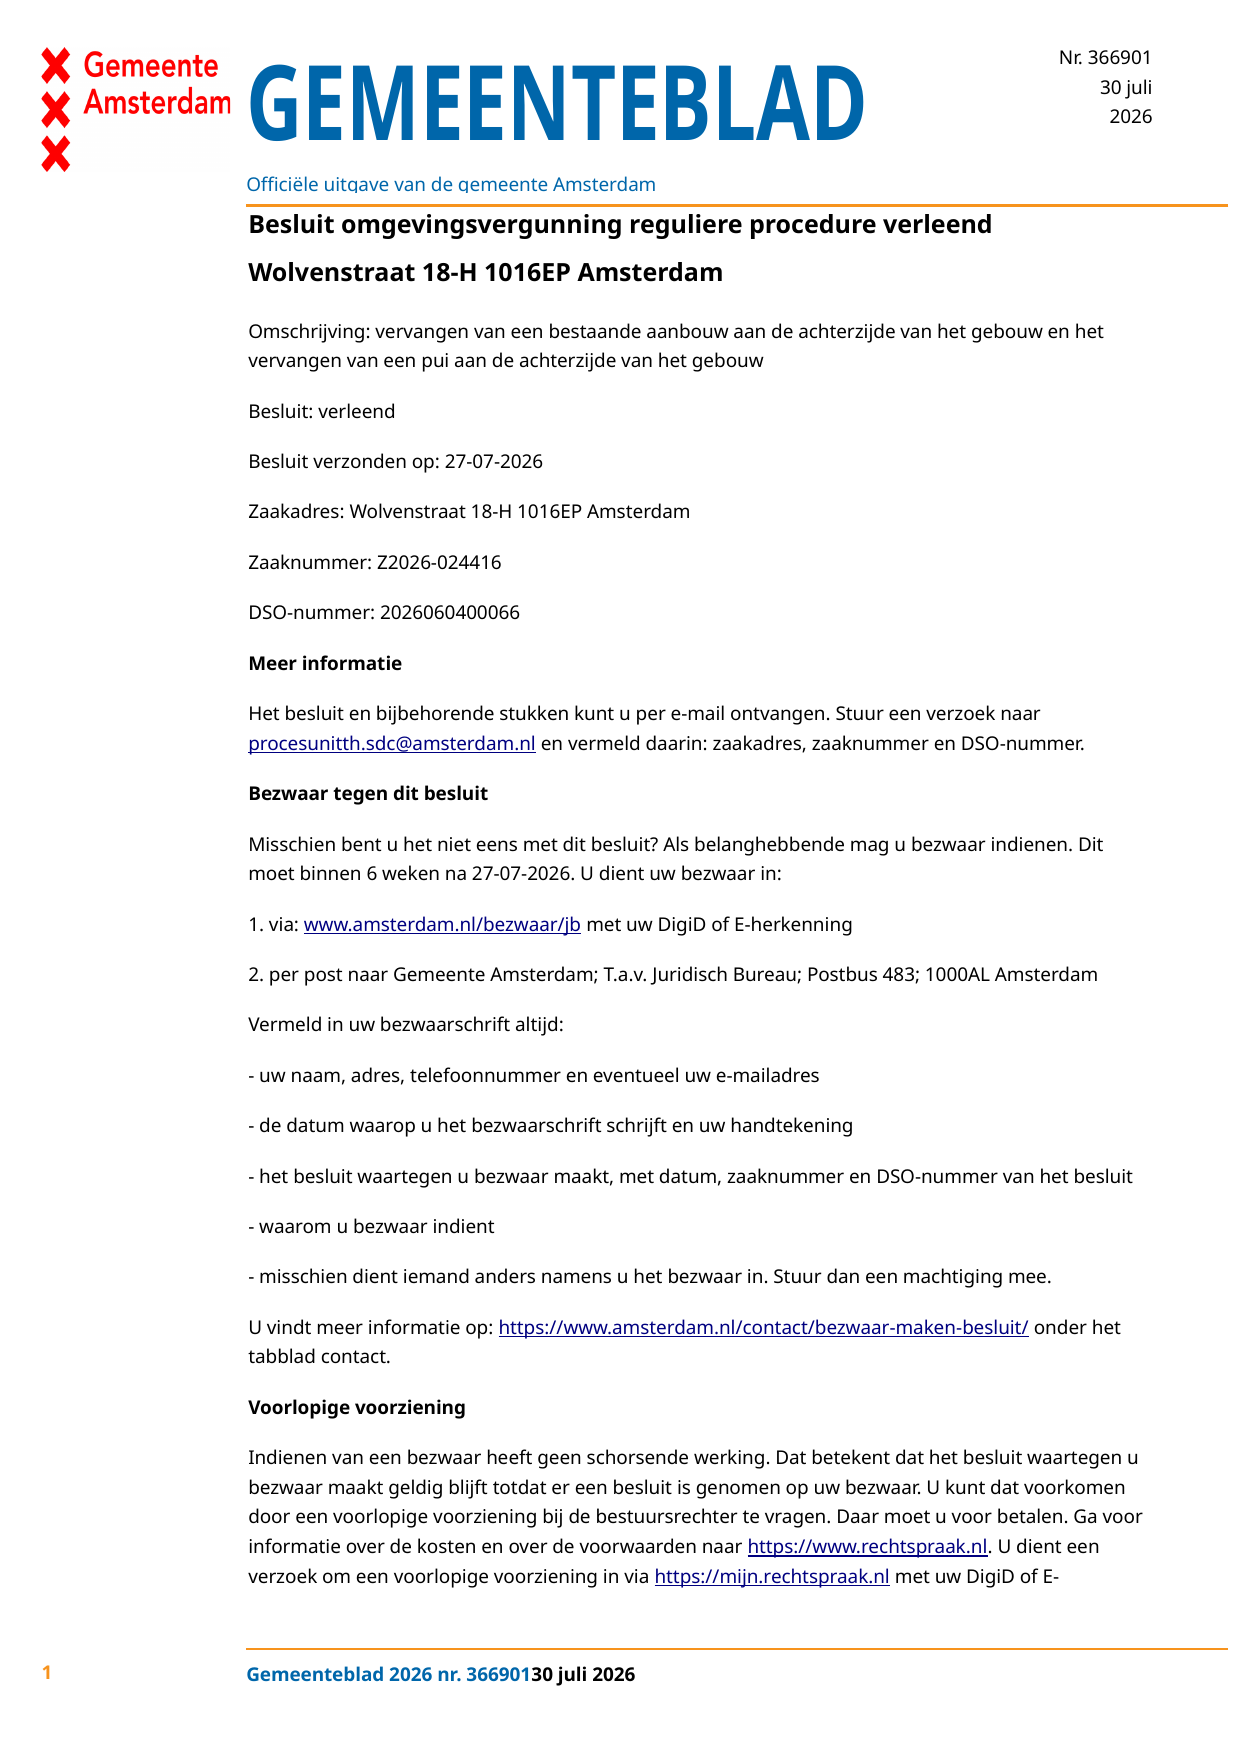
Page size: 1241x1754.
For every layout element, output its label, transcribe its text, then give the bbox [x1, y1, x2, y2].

text U vindt meer informatie op: https://www.amsterdam.nl/contact/bezwaar-maken-besluit/ onder het tabblad contact. [248, 1314, 1152, 1369]
text - het besluit waartegen u bezwaar maakt, met datum, zaaknummer en DSO-nummer van het besluit [248, 1163, 1152, 1189]
text Zaakadres: Wolvenstraat 18-H 1016EP Amsterdam [248, 499, 1152, 524]
text Voorlopige voorziening [248, 1394, 1152, 1420]
text Zaaknummer: Z2026-024416 [248, 549, 1152, 575]
text Bezwaar tegen dit besluit [248, 780, 1152, 806]
text DSO-nummer: 2026060400066 [248, 599, 1152, 625]
text Misschien bent u het niet eens met dit besluit? Als belanghebbende mag u bezwaar indienen. Dit moet binnen 6 weken na 27-07-2026. U dient uw bezwaar in: [248, 831, 1152, 886]
picture [41, 47, 231, 172]
text - uw naam, adres, telefoonnummer en eventueel uw e-mailadres [248, 1062, 1152, 1088]
text Besluit verzonden op: 27-07-2026 [248, 448, 1152, 474]
text Besluit omgevingsvergunning reguliere procedure verleend Wolvenstraat 18-H 1016EP Amsterdam [248, 207, 1152, 288]
text 1. via: www.amsterdam.nl/bezwaar/jb met uw DigiD of E-herkenning [248, 911, 1152, 937]
text Besluit: verleend [248, 398, 1152, 424]
text 2. per post naar Gemeente Amsterdam; T.a.v. Juridisch Bureau; Postbus 483; 1000AL Amsterdam [248, 961, 1152, 987]
text - misschien dient iemand anders namens u het bezwaar in. Stuur dan een machtiging mee. [248, 1264, 1152, 1289]
text Meer informatie [248, 650, 1152, 676]
text - waarom u bezwaar indient [248, 1213, 1152, 1239]
text Indienen van een bezwaar heeft geen schorsende werking. Dat betekent dat het besluit waartegen u bezwaar maakt geldig blijft totdat er een besluit is genomen op uw bezwaar. U kunt dat voorkomen door een voorlopige voorziening bij de bestuursrechter te vragen. Daar moet u voor betalen. Ga voor informatie over de kosten en over de voorwaarden naar https://www.rechtspraak.nl. U dient een verzoek om een voorlopige voorziening in via https://mijn.rechtspraak.nl met uw DigiD of E- [248, 1444, 1152, 1589]
text Vermeld in uw bezwaarschrift altijd: [248, 1012, 1152, 1037]
text Het besluit en bijbehorende stukken kunt u per e-mail ontvangen. Stuur een verzoek naar procesunitth.sdc@amsterdam.nl en vermeld daarin: zaakadres, zaaknummer en DSO-nummer. [248, 700, 1152, 756]
text Omschrijving: vervangen van een bestaande aanbouw aan de achterzijde van het gebouw en het vervangen van een pui aan de achterzijde van het gebouw [248, 318, 1152, 373]
text - de datum waarop u het bezwaarschrift schrijft en uw handtekening [248, 1112, 1152, 1138]
